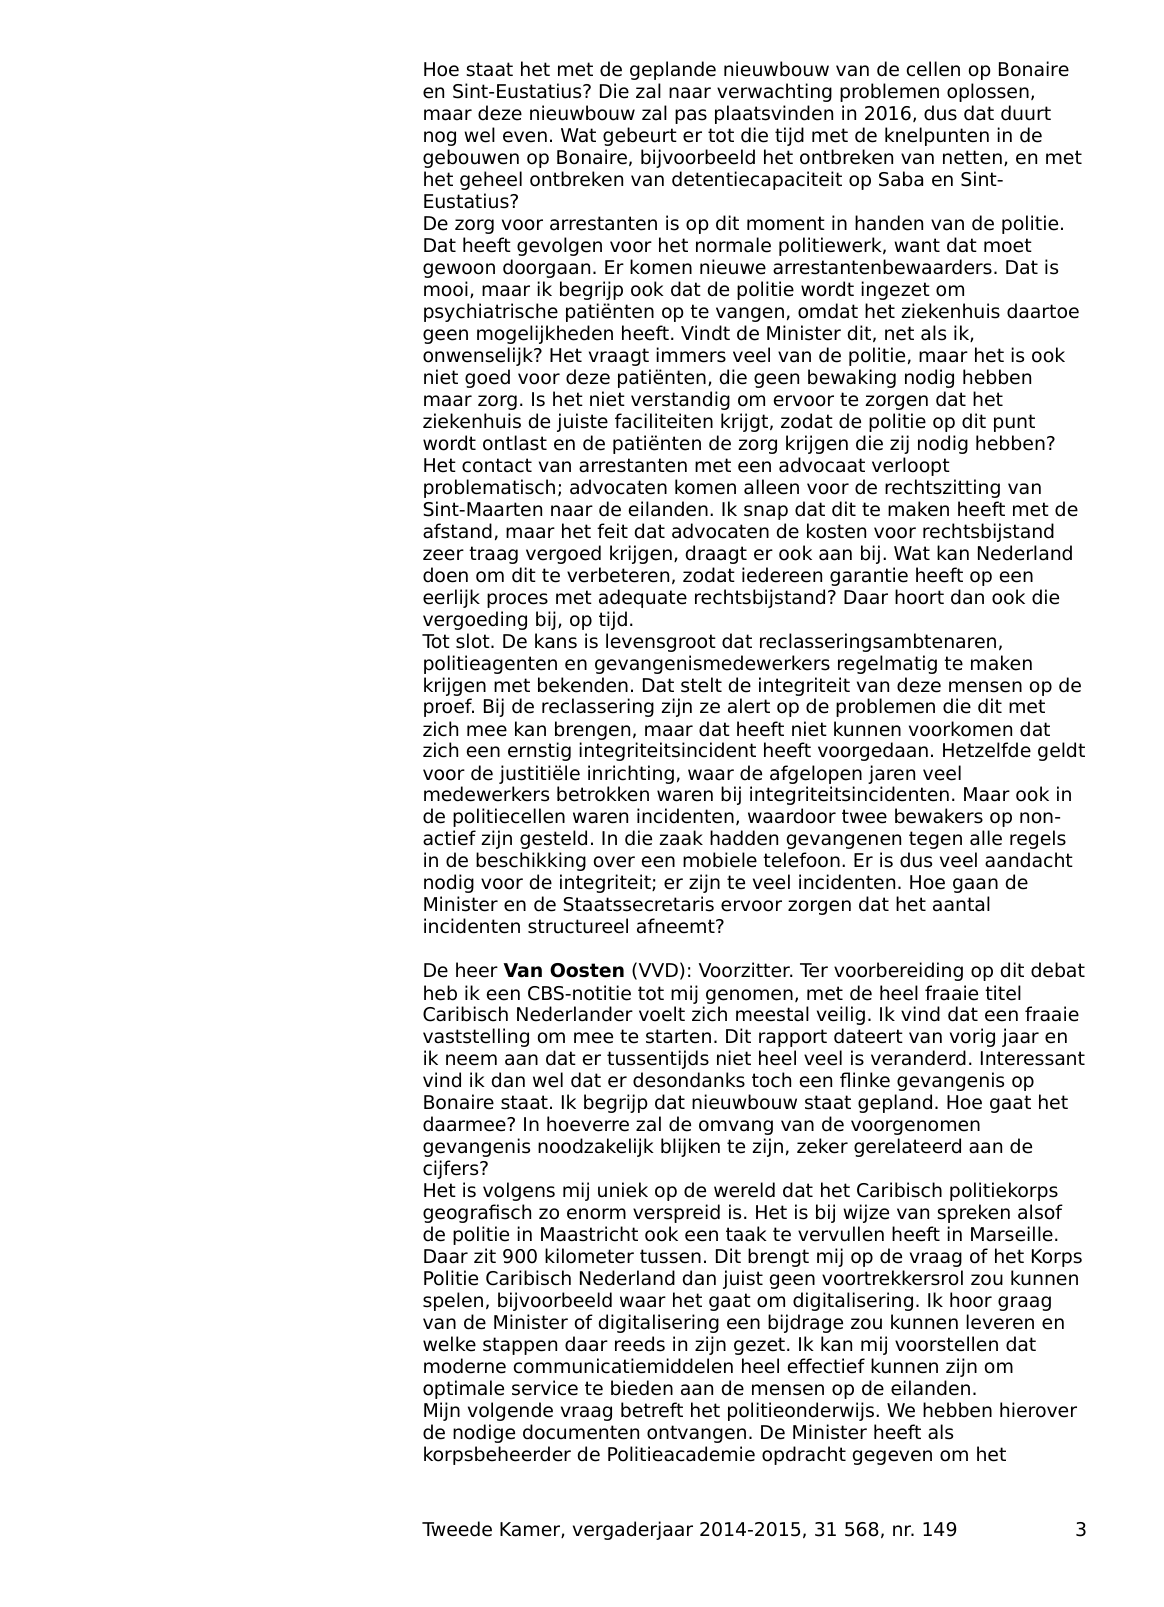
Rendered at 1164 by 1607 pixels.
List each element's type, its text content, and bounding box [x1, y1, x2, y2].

text Het contact van arrestanten met een advocaat verloopt problematisch; advocaten komen alleen voor de rechtszitting van Sint-Maarten naar de eilanden. Ik snap dat dit te maken heeft met de afstand, maar het feit dat advocaten de kosten voor rechtsbijstand zeer traag vergoed krijgen, draagt er ook aan bij. Wat kan Nederland doen om dit te verbeteren, zodat iedereen garantie heeft op een eerlijk proces met adequate rechtsbijstand? Daar hoort dan ook die vergoeding bij, op tijd. [422, 455, 1087, 631]
text Mijn volgende vraag betreft het politieonderwijs. We hebben hierover de nodige documenten ontvangen. De Minister heeft als korpsbeheerder de Politieacademie opdracht gegeven om het [422, 1400, 1087, 1466]
text Tot slot. De kans is levensgroot dat reclasseringsambtenaren, politieagenten en gevangenismedewerkers regelmatig te maken krijgen met bekenden. Dat stelt de integriteit van deze mensen op de proef. Bij de reclassering zijn ze alert op de problemen die dit met zich mee kan brengen, maar dat heeft niet kunnen voorkomen dat zich een ernstig integriteitsincident heeft voorgedaan. Hetzelfde geldt voor de justitiële inrichting, waar de afgelopen jaren veel medewerkers betrokken waren bij integriteitsincidenten. Maar ook in de politiecellen waren incidenten, waardoor twee bewakers op non-actief zijn gesteld. In die zaak hadden gevangenen tegen alle regels in de beschikking over een mobiele telefoon. Er is dus veel aandacht nodig voor de integriteit; er zijn te veel incidenten. Hoe gaan de Minister en de Staatssecretaris ervoor zorgen dat het aantal incidenten structureel afneemt? [422, 631, 1087, 938]
text De heer Van Oosten (VVD): Voorzitter. Ter voorbereiding op dit debat heb ik een CBS-notitie tot mij genomen, met de heel fraaie titel Caribisch Nederlander voelt zich meestal veilig. Ik vind dat een fraaie vaststelling om mee te starten. Dit rapport dateert van vorig jaar en ik neem aan dat er tussentijds niet heel veel is veranderd. Interessant vind ik dan wel dat er desondanks toch een flinke gevangenis op Bonaire staat. Ik begrijp dat nieuwbouw staat gepland. Hoe gaat het daarmee? In hoeverre zal de omvang van de voorgenomen gevangenis noodzakelijk blijken te zijn, zeker gerelateerd aan de cijfers? [422, 960, 1087, 1180]
text Het is volgens mij uniek op de wereld dat het Caribisch politiekorps geografisch zo enorm verspreid is. Het is bij wijze van spreken alsof de politie in Maastricht ook een taak te vervullen heeft in Marseille. Daar zit 900 kilometer tussen. Dit brengt mij op de vraag of het Korps Politie Caribisch Nederland dan juist geen voortrekkersrol zou kunnen spelen, bijvoorbeeld waar het gaat om digitalisering. Ik hoor graag van de Minister of digitalisering een bijdrage zou kunnen leveren en welke stappen daar reeds in zijn gezet. Ik kan mij voorstellen dat moderne communicatiemiddelen heel effectief kunnen zijn om optimale service te bieden aan de mensen op de eilanden. [422, 1180, 1087, 1400]
text Hoe staat het met de geplande nieuwbouw van de cellen op Bonaire en Sint-Eustatius? Die zal naar verwachting problemen oplossen, maar deze nieuwbouw zal pas plaatsvinden in 2016, dus dat duurt nog wel even. Wat gebeurt er tot die tijd met de knelpunten in de gebouwen op Bonaire, bijvoorbeeld het ontbreken van netten, en met het geheel ontbreken van detentiecapaciteit op Saba en Sint-Eustatius? [422, 59, 1087, 213]
text De zorg voor arrestanten is op dit moment in handen van de politie. Dat heeft gevolgen voor het normale politiewerk, want dat moet gewoon doorgaan. Er komen nieuwe arrestantenbewaarders. Dat is mooi, maar ik begrijp ook dat de politie wordt ingezet om psychiatrische patiënten op te vangen, omdat het ziekenhuis daartoe geen mogelijkheden heeft. Vindt de Minister dit, net als ik, onwenselijk? Het vraagt immers veel van de politie, maar het is ook niet goed voor deze patiënten, die geen bewaking nodig hebben maar zorg. Is het niet verstandig om ervoor te zorgen dat het ziekenhuis de juiste faciliteiten krijgt, zodat de politie op dit punt wordt ontlast en de patiënten de zorg krijgen die zij nodig hebben? [422, 213, 1087, 455]
